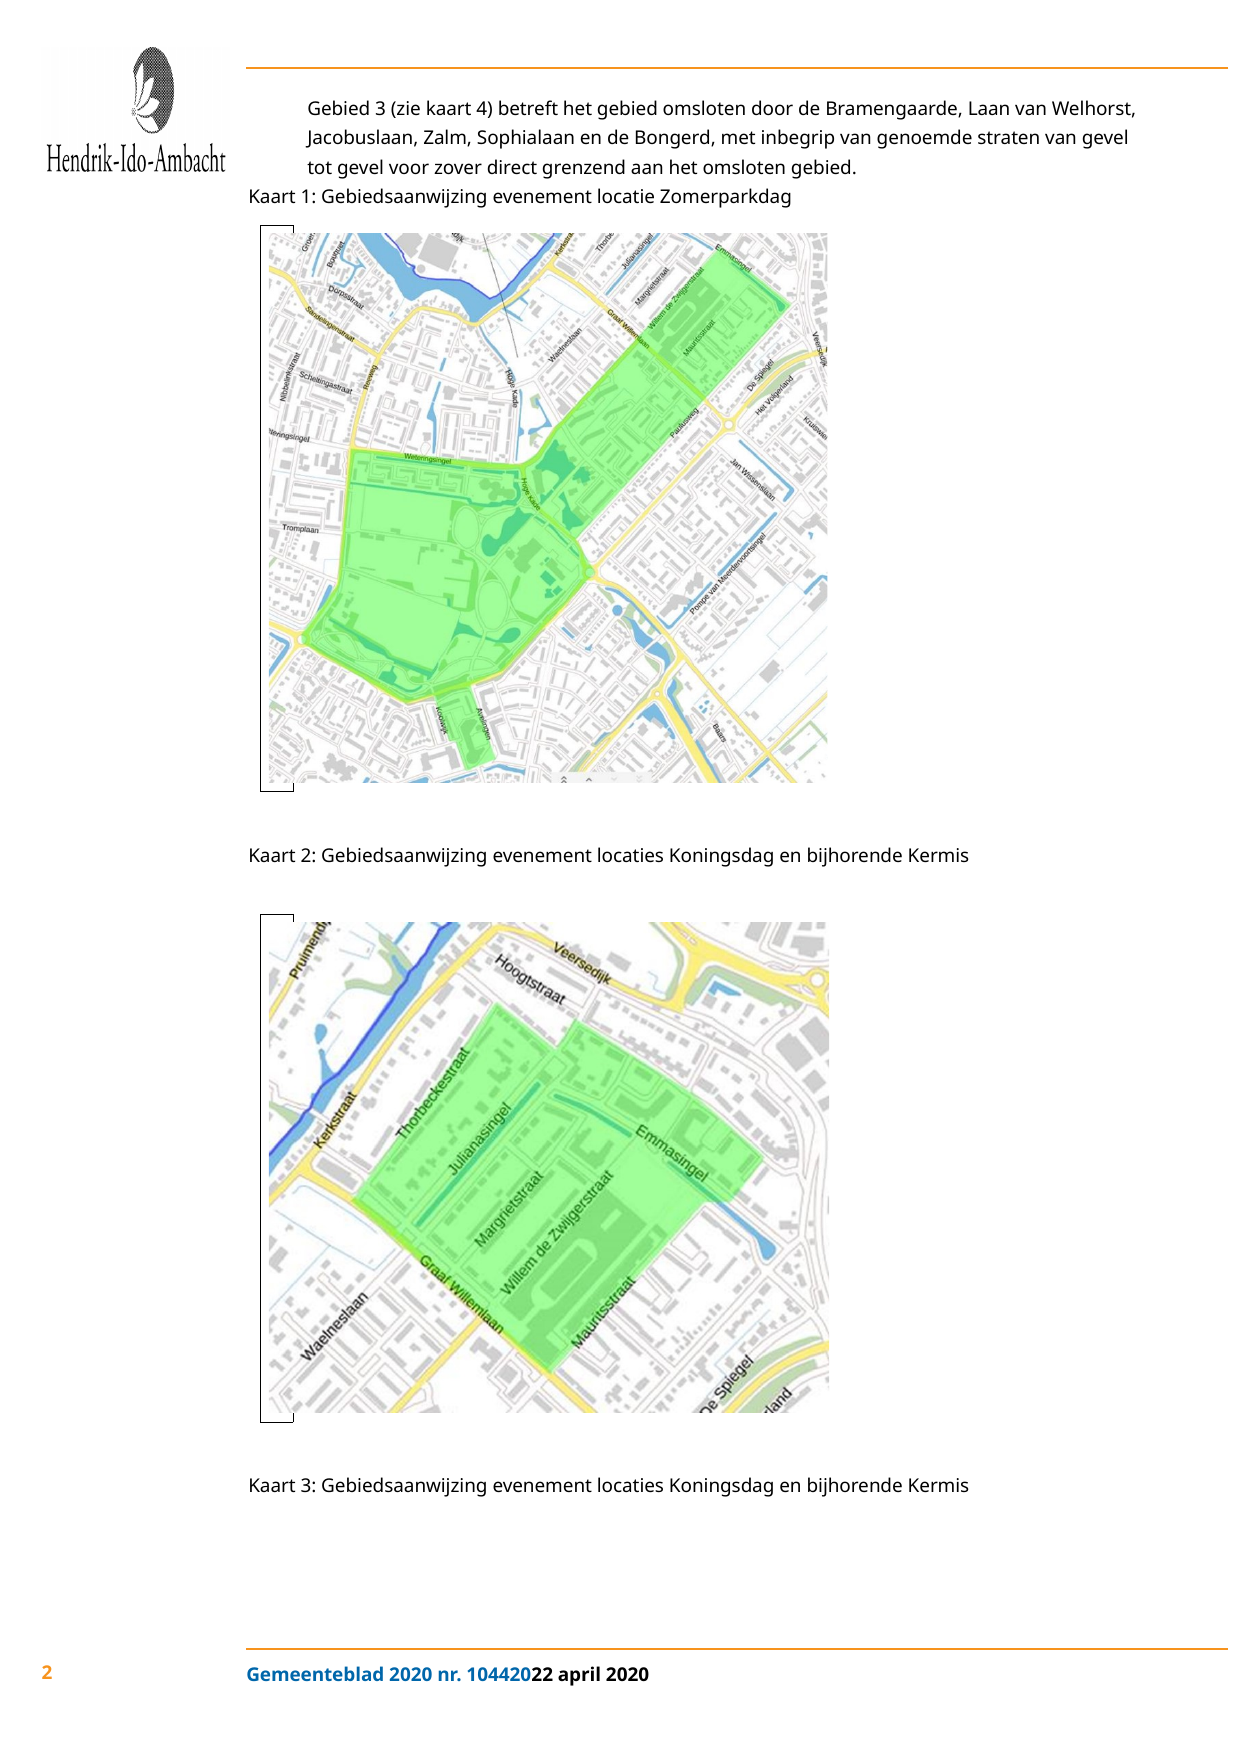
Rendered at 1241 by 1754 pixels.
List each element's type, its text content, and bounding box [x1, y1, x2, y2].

picture [268, 233, 828, 783]
list Gebied 3 (zie kaart 4) betreft het gebied omsloten door de Bramengaarde, Laan van Welhorst, Jacobuslaan, Zalm, Sophialaan en de Bongerd, met inbegrip van genoemde straten van gevel tot gevel voor zover direct grenzend aan het omsloten gebied. [248, 95, 1152, 180]
picture [41, 47, 231, 172]
text Kaart 2: Gebiedsaanwijzing evenement locaties Koningsdag en bijhorende Kermis [248, 842, 1152, 868]
picture [268, 922, 830, 1413]
text Kaart 1: Gebiedsaanwijzing evenement locatie Zomerparkdag [248, 183, 1152, 209]
text Kaart 3: Gebiedsaanwijzing evenement locaties Koningsdag en bijhorende Kermis [248, 1473, 1152, 1498]
